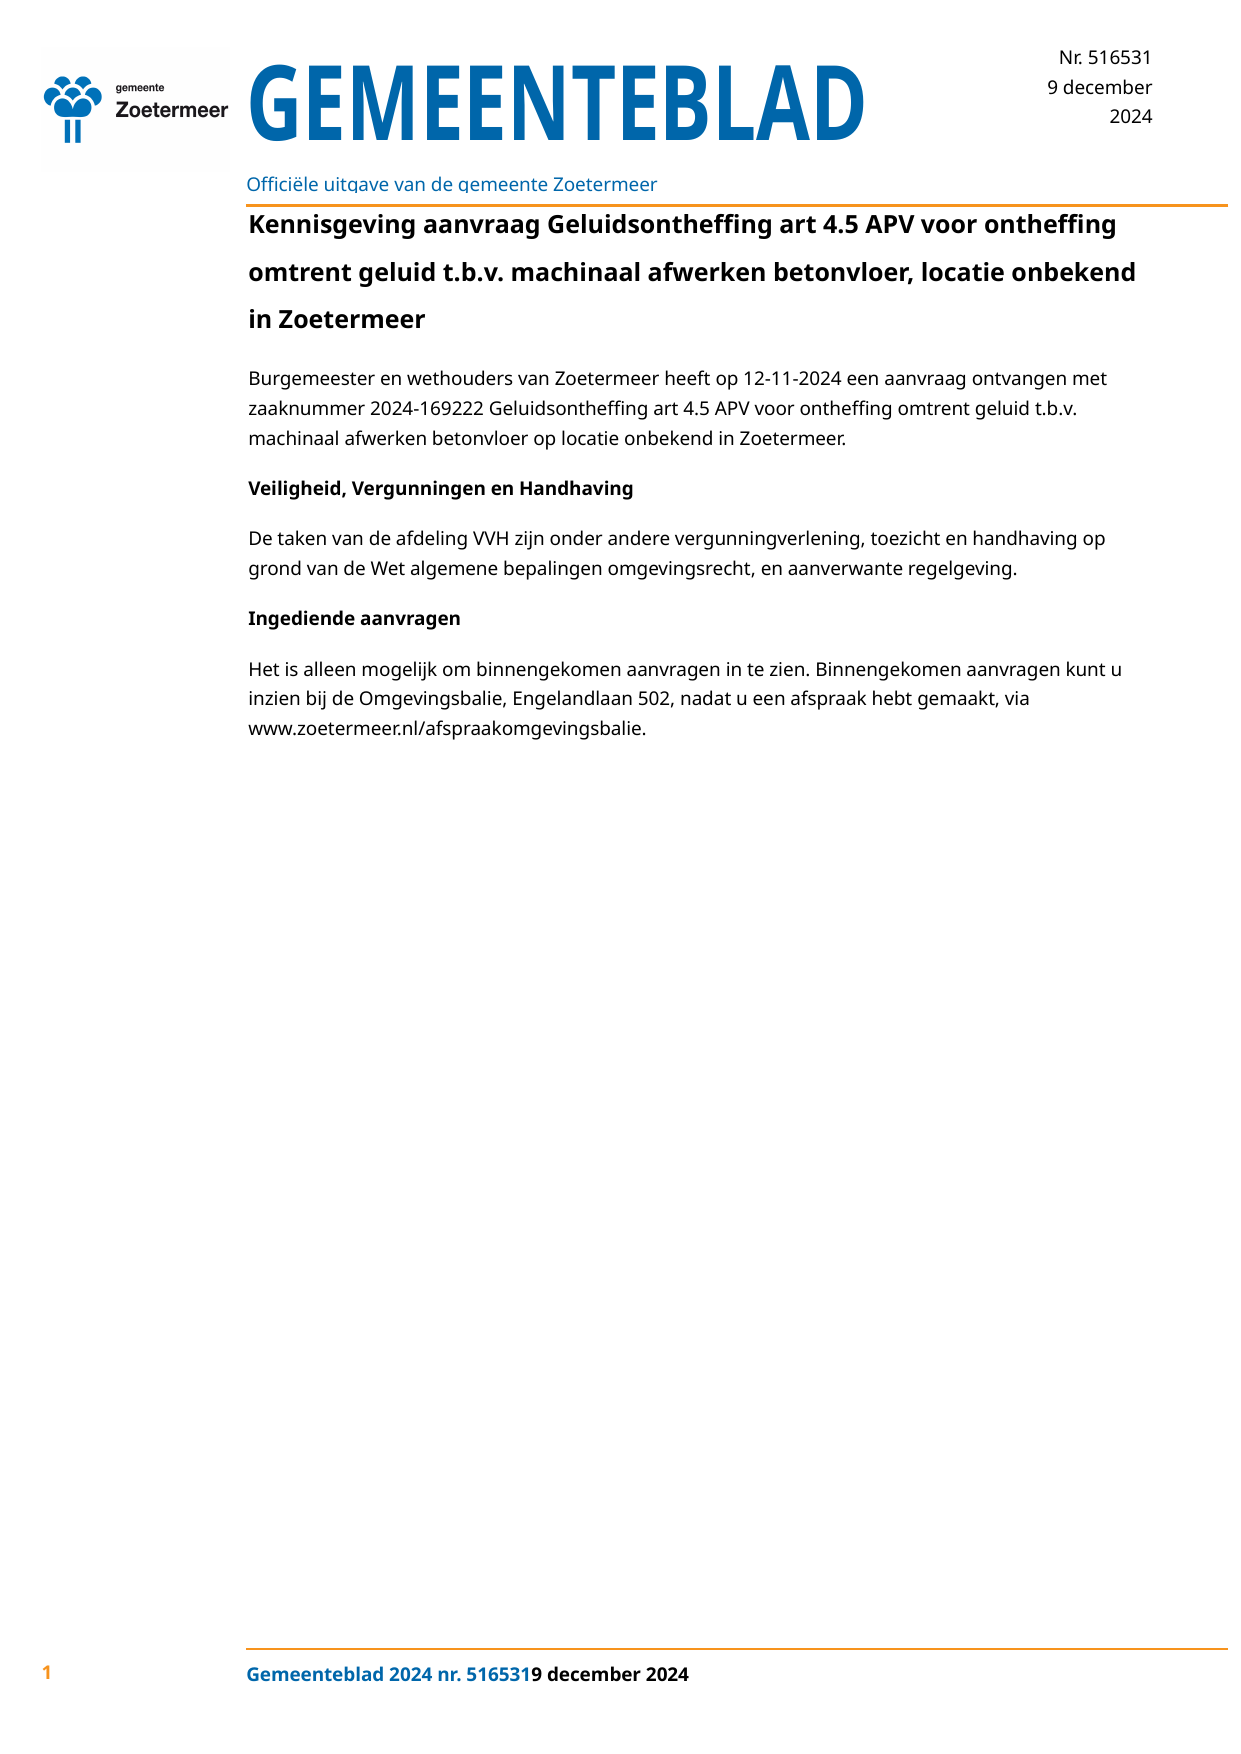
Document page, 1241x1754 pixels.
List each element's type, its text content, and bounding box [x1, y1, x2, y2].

text Veiligheid, Vergunningen en Handhaving [248, 475, 1152, 501]
text Kennisgeving aanvraag Geluidsontheffing art 4.5 APV voor ontheffing omtrent geluid t.b.v. machinaal afwerken betonvloer, locatie onbekend in Zoetermeer [248, 207, 1152, 336]
picture [41, 47, 231, 172]
text Ingediende aanvragen [248, 606, 1152, 631]
text Het is alleen mogelijk om binnengekomen aanvragen in te zien. Binnengekomen aanvragen kunt u inzien bij de Omgevingsbalie, Engelandlaan 502, nadat u een afspraak hebt gemaakt, via www.zoetermeer.nl/afspraakomgevingsbalie. [248, 656, 1152, 741]
text De taken van de afdeling VVH zijn onder andere vergunningverlening, toezicht en handhaving op grond van de Wet algemene bepalingen omgevingsrecht, en aanverwante regelgeving. [248, 526, 1152, 581]
text Burgemeester en wethouders van Zoetermeer heeft op 12-11-2024 een aanvraag ontvangen met zaaknummer 2024-169222 Geluidsontheffing art 4.5 APV voor ontheffing omtrent geluid t.b.v. machinaal afwerken betonvloer op locatie onbekend in Zoetermeer. [248, 366, 1152, 450]
